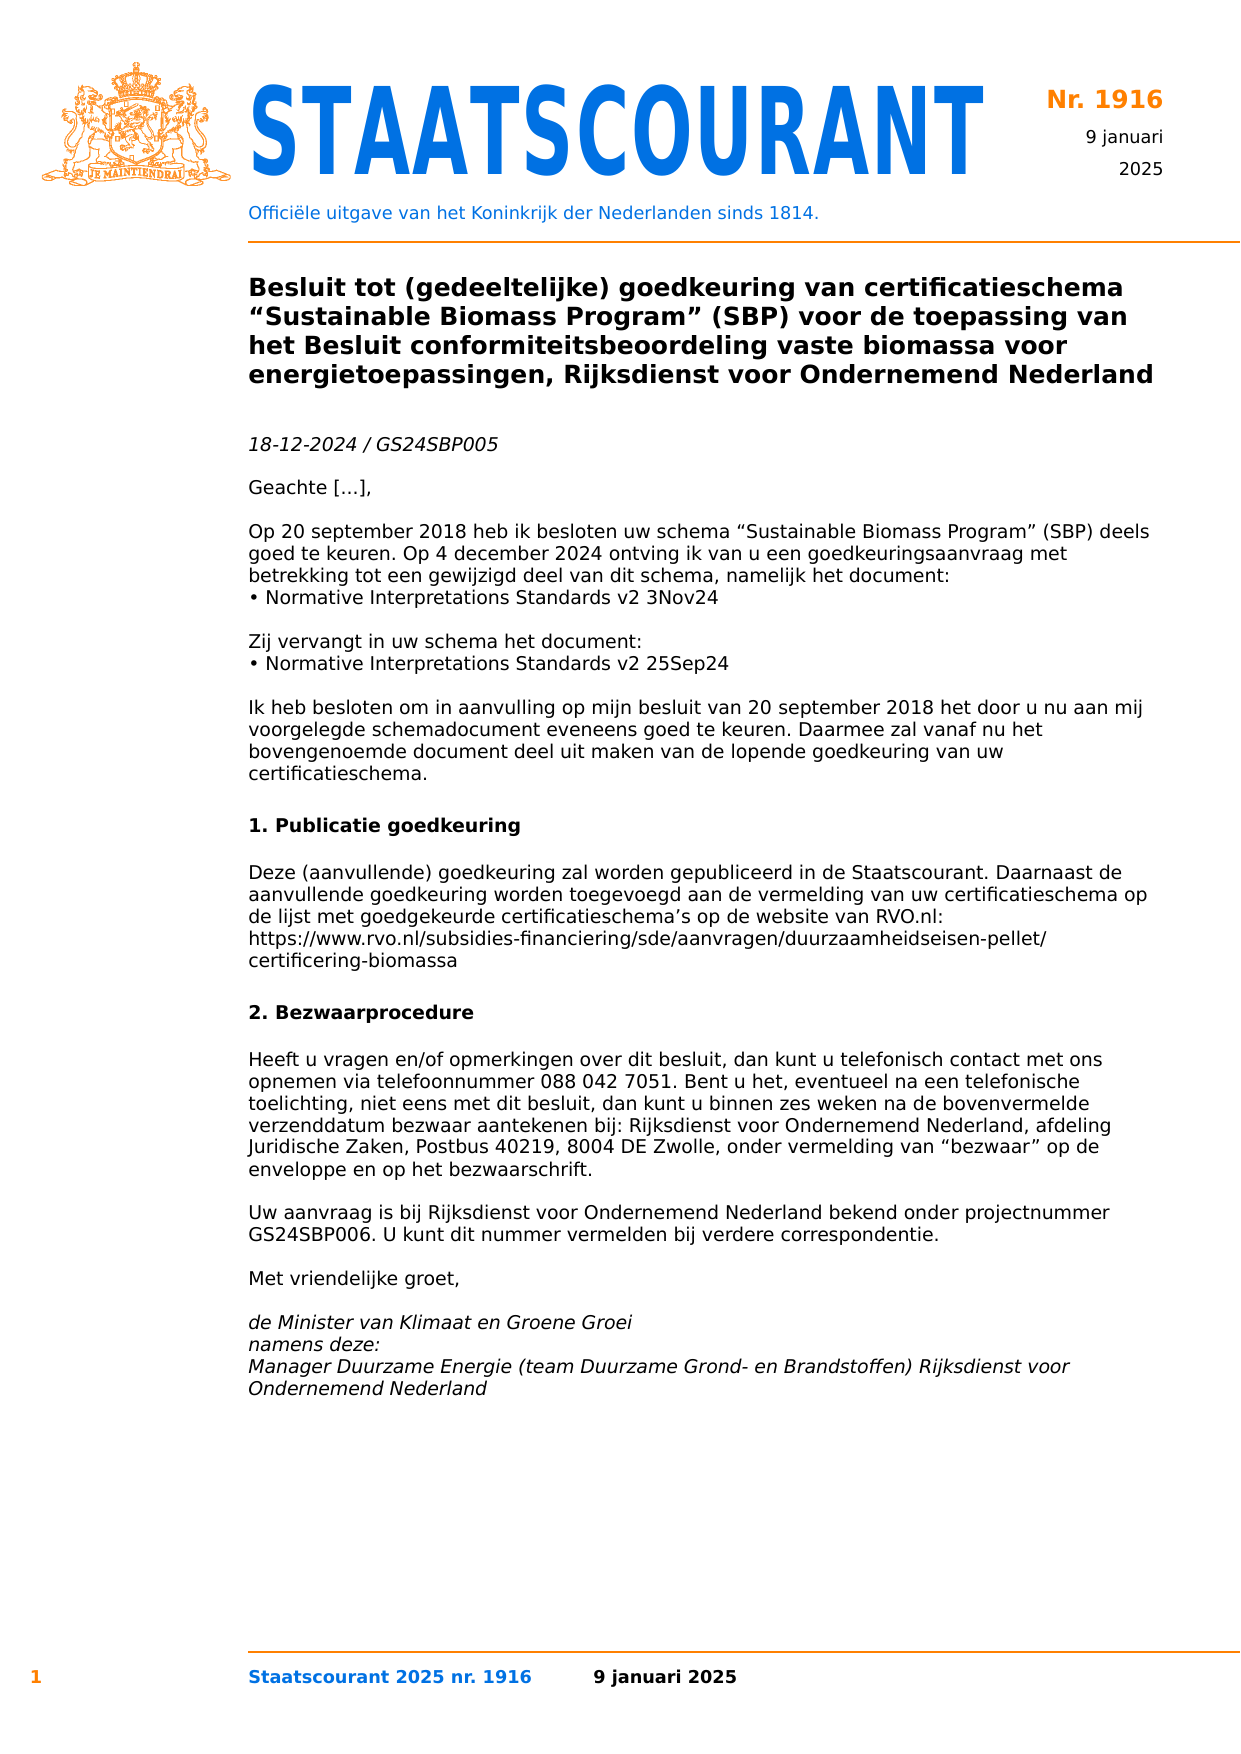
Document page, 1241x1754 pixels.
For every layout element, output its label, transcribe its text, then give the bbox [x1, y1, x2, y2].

text Uw aanvraag is bij Rijksdienst voor Ondernemend Nederland bekend onder projectnummer GS24SBP006. U kunt dit nummer vermelden bij verdere correspondentie. [248, 1202, 1163, 1246]
text Zij vervangt in uw schema het document: [248, 631, 1163, 653]
table_header Nr. 1916 [998, 62, 1240, 121]
text • Normative Interpretations Standards v2 25Sep24 [248, 653, 1163, 675]
text • Normative Interpretations Standards v2 3Nov24 [248, 587, 1163, 609]
table_header STAATSCOURANT [248, 62, 998, 203]
picture [41, 62, 231, 186]
table_cell 9 januari [998, 121, 1240, 153]
text Met vriendelijke groet, [248, 1268, 1163, 1290]
text Deze (aanvullende) goedkeuring zal worden gepubliceerd in de Staatscourant. Daarnaast de aanvullende goedkeuring worden toegevoegd aan de vermelding van uw certificatieschema op de lijst met goedgekeurde certificatieschema’s op de website van RVO.nl: https://www.rvo.nl/subsidies-financiering/sde/aanvragen/duurzaamheidseisen-pellet/certificering-biomassa [248, 862, 1163, 972]
table_header [25, 62, 248, 241]
table_cell 2025 [998, 153, 1240, 203]
table_cell Officiële uitgave van het Koninkrijk der Nederlanden sinds 1814. [248, 203, 1240, 241]
subtitle 1. Publicatie goedkeuring [248, 815, 1163, 837]
text Op 20 september 2018 heb ik besloten uw schema “Sustainable Biomass Program” (SBP) deels goed te keuren. Op 4 december 2024 ontving ik van u een goedkeuringsaanvraag met betrekking tot een gewijzigd deel van dit schema, namelijk het document: [248, 521, 1163, 587]
subtitle Besluit tot (gedeeltelijke) goedkeuring van certificatieschema “Sustainable Biomass Program” (SBP) voor de toepassing van het Besluit conformiteitsbeoordeling vaste biomassa voor energietoepassingen, Rijksdienst voor Ondernemend Nederland [248, 273, 1163, 390]
text Geachte [...], [248, 477, 1163, 499]
subtitle 2. Bezwaarprocedure [248, 1002, 1163, 1023]
text Ik heb besloten om in aanvulling op mijn besluit van 20 september 2018 het door u nu aan mij voorgelegde schemadocument eveneens goed te keuren. Daarmee zal vanaf nu het bovengenoemde document deel uit maken van de lopende goedkeuring van uw certificatieschema. [248, 697, 1163, 785]
text 18-12-2024 / GS24SBP005 [248, 433, 1163, 455]
text Heeft u vragen en/of opmerkingen over dit besluit, dan kunt u telefonisch contact met ons opnemen via telefoonnummer 088 042 7051. Bent u het, eventueel na een telefonische toelichting, niet eens met dit besluit, dan kunt u binnen zes weken na de bovenvermelde verzenddatum bezwaar aantekenen bij: Rijksdienst voor Ondernemend Nederland, afdeling Juridische Zaken, Postbus 40219, 8004 DE Zwolle, onder vermelding van “bezwaar” op de enveloppe en op het bezwaarschrift. [248, 1048, 1163, 1180]
text de Minister van Klimaat en Groene Groei namens deze: Manager Duurzame Energie (team Duurzame Grond- en Brandstoffen) Rijksdienst voor Ondernemend Nederland [248, 1312, 1163, 1400]
